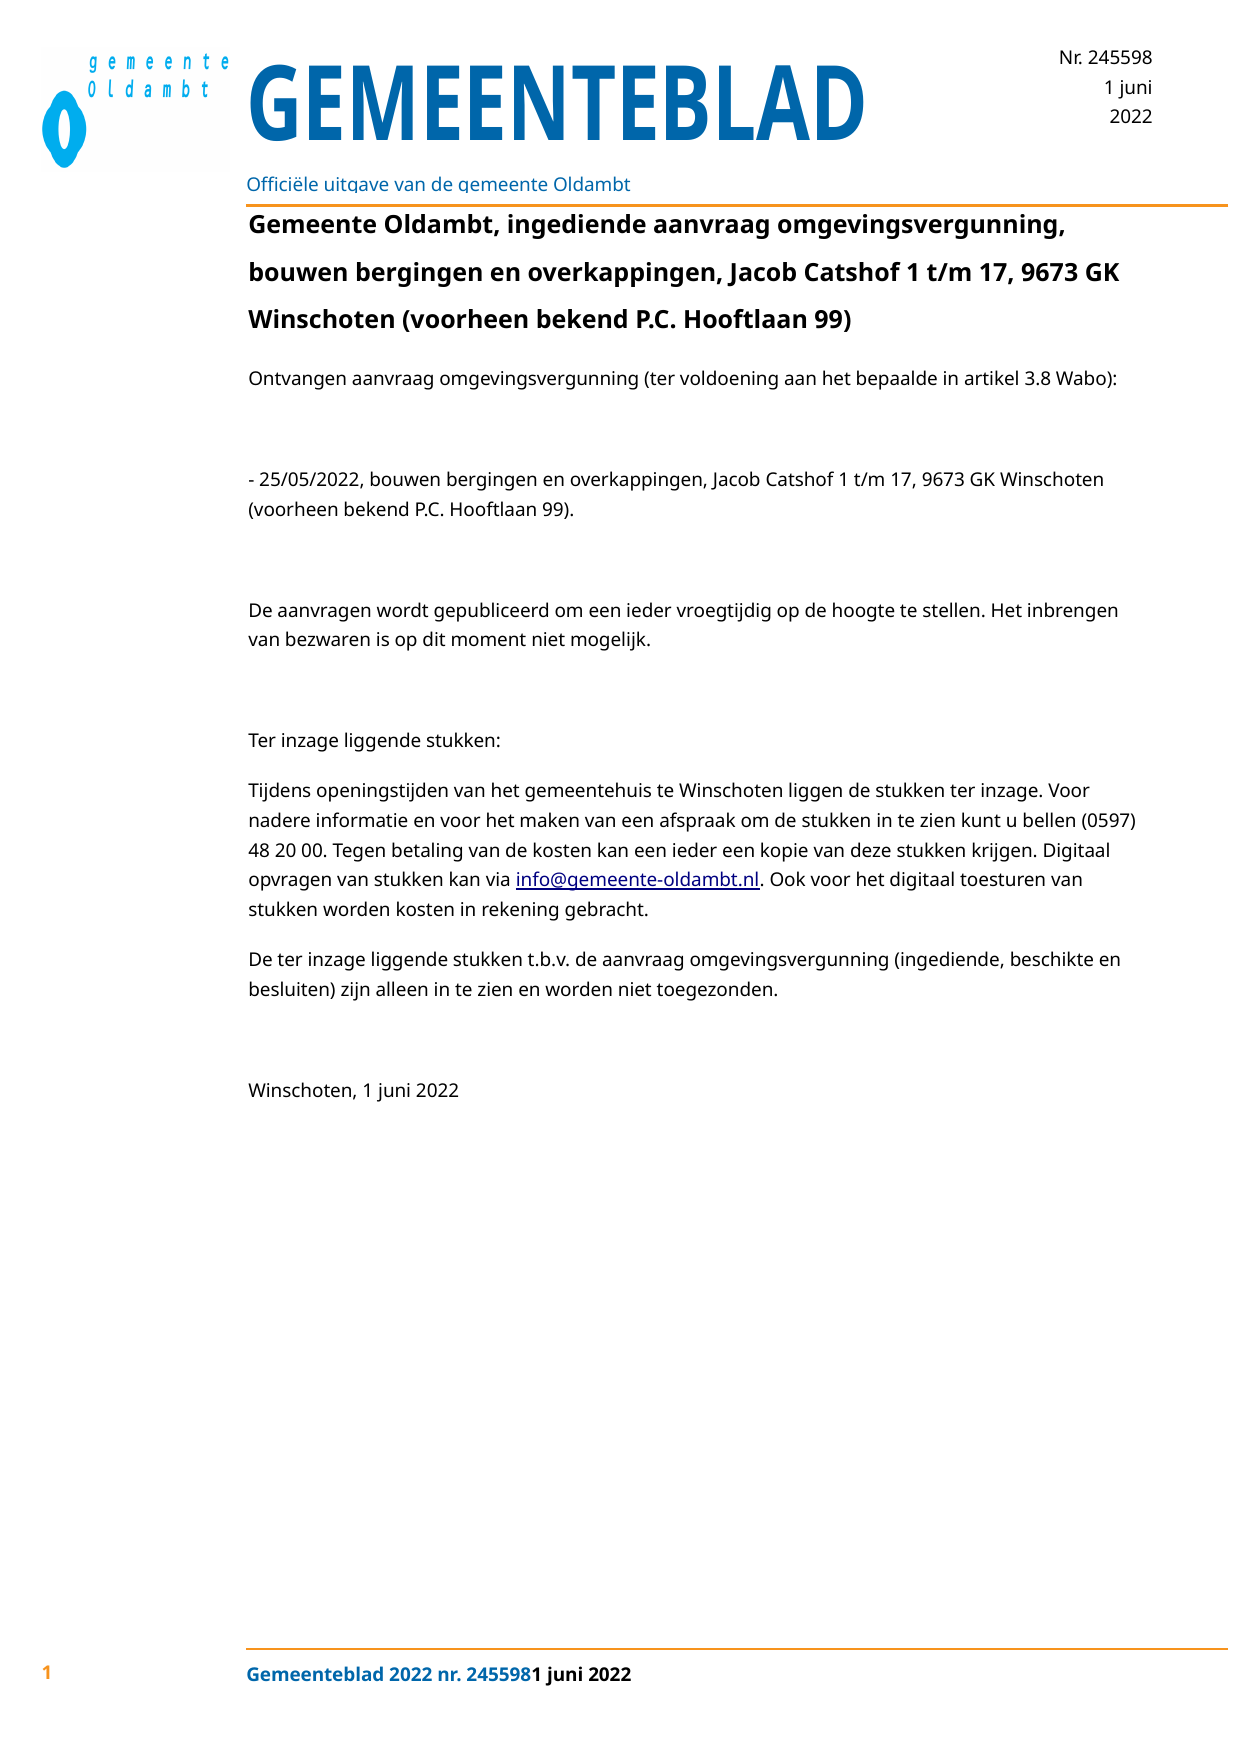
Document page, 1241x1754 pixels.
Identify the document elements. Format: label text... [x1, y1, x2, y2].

text De aanvragen wordt gepubliceerd om een ieder vroegtijdig op de hoogte te stellen. Het inbrengen van bezwaren is op dit moment niet mogelijk. [248, 597, 1152, 652]
text Ter inzage liggende stukken: [248, 727, 1152, 753]
text - 25/05/2022, bouwen bergingen en overkappingen, Jacob Catshof 1 t/m 17, 9673 GK Winschoten (voorheen bekend P.C. Hooftlaan 99). [248, 466, 1152, 522]
text Gemeente Oldambt, ingediende aanvraag omgevingsvergunning, bouwen bergingen en overkappingen, Jacob Catshof 1 t/m 17, 9673 GK Winschoten (voorheen bekend P.C. Hooftlaan 99) [248, 207, 1152, 336]
picture [41, 47, 231, 172]
text Winschoten, 1 juni 2022 [248, 1077, 1152, 1102]
text De ter inzage liggende stukken t.b.v. de aanvraag omgevingsvergunning (ingediende, beschikte en besluiten) zijn alleen in te zien en worden niet toegezonden. [248, 946, 1152, 1002]
text Tijdens openingstijden van het gemeentehuis te Winschoten liggen de stukken ter inzage. Voor nadere informatie en voor het maken van een afspraak om de stukken in te zien kunt u bellen (0597) 48 20 00. Tegen betaling van de kosten kan een ieder een kopie van deze stukken krijgen. Digitaal opvragen van stukken kan via info@gemeente-oldambt.nl. Ook voor het digitaal toesturen van stukken worden kosten in rekening gebracht. [248, 778, 1152, 922]
text Ontvangen aanvraag omgevingsvergunning (ter voldoening aan het bepaalde in artikel 3.8 Wabo): [248, 366, 1152, 391]
